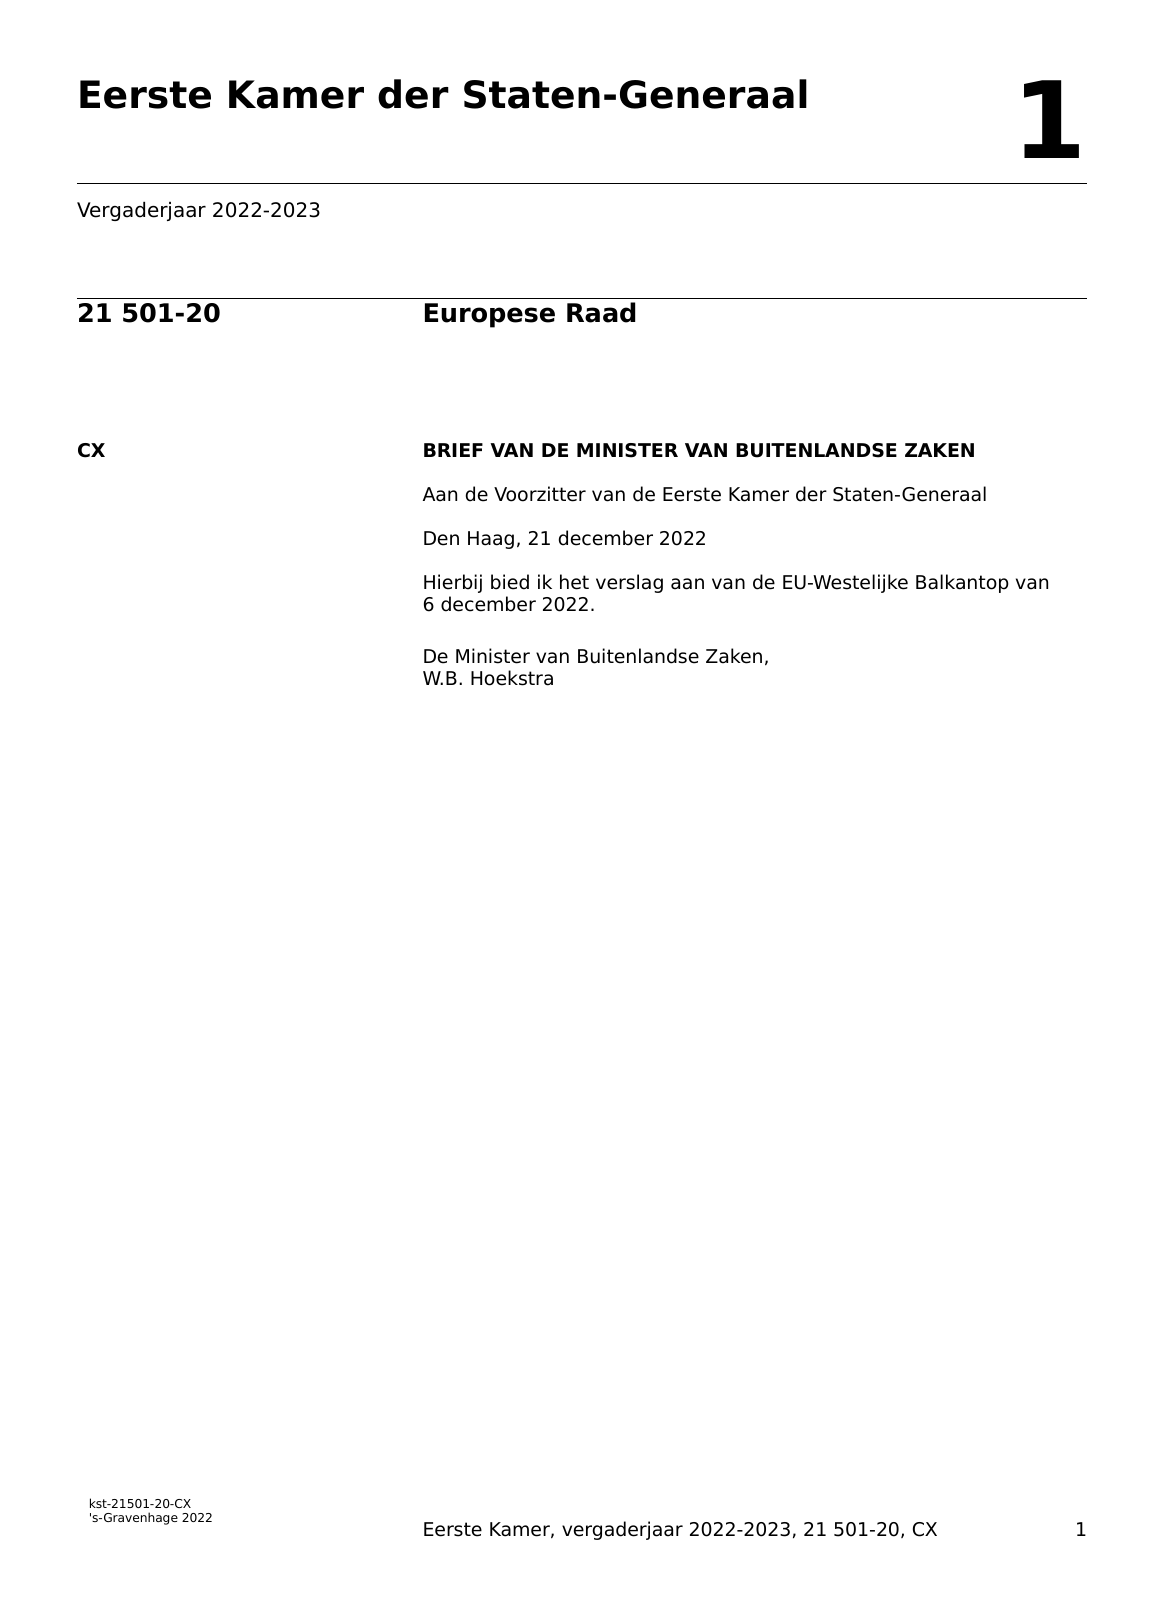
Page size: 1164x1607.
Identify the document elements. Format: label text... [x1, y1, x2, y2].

table_header Eerste Kamer der Staten-Generaal [77, 59, 886, 183]
text De Minister van Buitenlandse Zaken, W.B. Hoekstra [422, 646, 1087, 690]
text kst-21501-20-CX [88, 1497, 323, 1511]
text 's-Gravenhage 2022 [88, 1511, 323, 1525]
text Aan de Voorzitter van de Eerste Kamer der Staten-Generaal [422, 484, 1087, 506]
text Den Haag, 21 december 2022 [422, 528, 1087, 550]
subtitle CX BRIEF VAN DE MINISTER VAN BUITENLANDSE ZAKEN [77, 440, 1087, 462]
table_header 1 [886, 59, 1087, 183]
table_cell Vergaderjaar 2022-2023 [77, 184, 1087, 298]
text Hierbij bied ik het verslag aan van de EU-Westelijke Balkantop van 6 december 2022. [422, 572, 1087, 616]
subtitle 21 501-20 Europese Raad [77, 299, 1087, 329]
